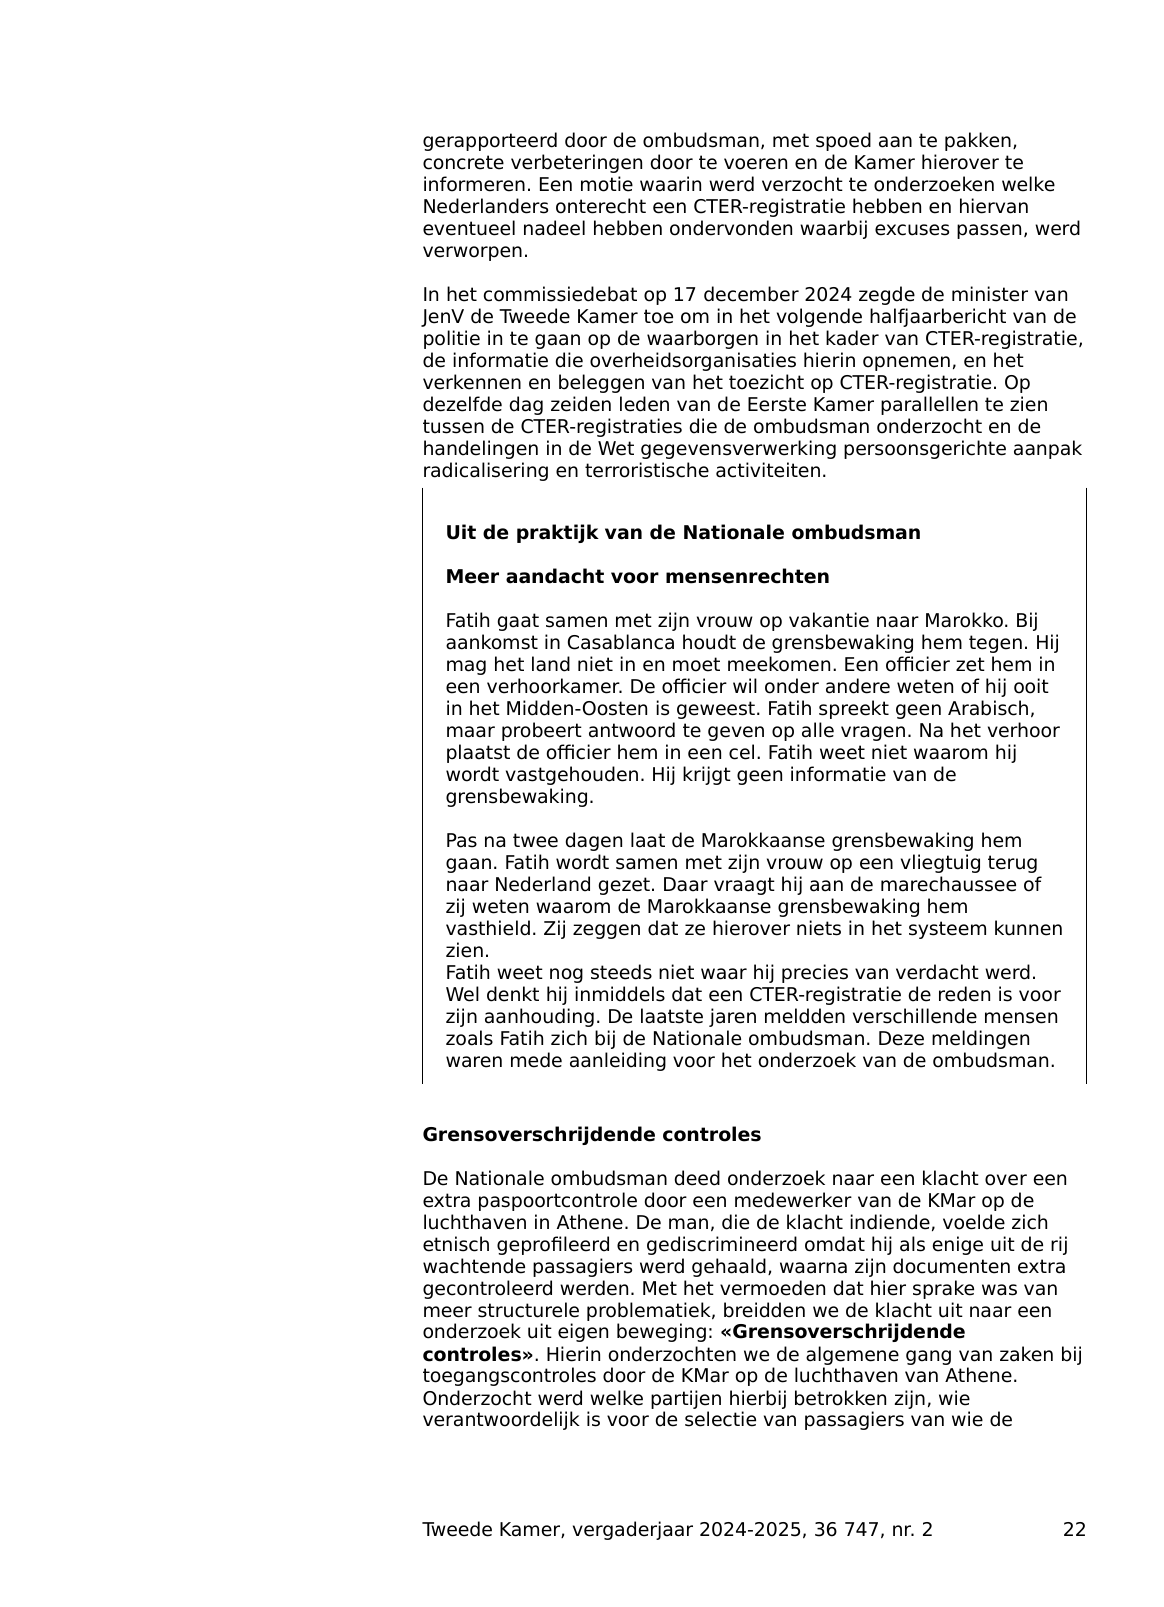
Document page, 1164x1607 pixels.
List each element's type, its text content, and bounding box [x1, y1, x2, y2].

table_header Uit de praktijk van de Nationale ombudsman Meer aandacht voor mensenrechten Fatih gaat samen met zijn vrouw op vakantie naar Marokko. Bij aankomst in Casablanca houdt de grensbewaking hem tegen. Hij mag het land niet in en moet meekomen. Een officier zet hem in een verhoorkamer. De officier wil onder andere weten of hij ooit in het Midden-Oosten is geweest. Fatih spreekt geen Arabisch, maar probeert antwoord te geven op alle vragen. Na het verhoor plaatst de officier hem in een cel. Fatih weet niet waarom hij wordt vastgehouden. Hij krijgt geen informatie van de grensbewaking. Pas na twee dagen laat de Marokkaanse grensbewaking hem gaan. Fatih wordt samen met zijn vrouw op een vliegtuig terug naar Nederland gezet. Daar vraagt hij aan de marechaussee of zij weten waarom de Marokkaanse grensbewaking hem vasthield. Zij zeggen dat ze hierover niets in het systeem kunnen zien. Fatih weet nog steeds niet waar hij precies van verdacht werd. Wel denkt hij inmiddels dat een CTER-registratie de reden is voor zijn aanhouding. De laatste jaren meldden verschillende mensen zoals Fatih zich bij de Nationale ombudsman. Deze meldingen waren mede aanleiding voor het onderzoek van de ombudsman. [423, 488, 1086, 1083]
text In het commissiedebat op 17 december 2024 zegde de minister van JenV de Tweede Kamer toe om in het volgende halfjaarbericht van de politie in te gaan op de waarborgen in het kader van CTER-registratie, de informatie die overheidsorganisaties hierin opnemen, en het verkennen en beleggen van het toezicht op CTER-registratie. Op dezelfde dag zeiden leden van de Eerste Kamer parallellen te zien tussen de CTER-registraties die de ombudsman onderzocht en de handelingen in de Wet gegevensverwerking persoonsgerichte aanpak radicalisering en terroristische activiteiten. [422, 284, 1087, 482]
subtitle Grensoverschrijdende controles [422, 1123, 1087, 1145]
text De Nationale ombudsman deed onderzoek naar een klacht over een extra paspoortcontrole door een medewerker van de KMar op de luchthaven in Athene. De man, die de klacht indiende, voelde zich etnisch geprofileerd en gediscrimineerd omdat hij als enige uit de rij wachtende passagiers werd gehaald, waarna zijn documenten extra gecontroleerd werden. Met het vermoeden dat hier sprake was van meer structurele problematiek, breidden we de klacht uit naar een onderzoek uit eigen beweging: «Grensoverschrijdende controles». Hierin onderzochten we de algemene gang van zaken bij toegangscontroles door de KMar op de luchthaven van Athene. Onderzocht werd welke partijen hierbij betrokken zijn, wie verantwoordelijk is voor de selectie van passagiers van wie de [422, 1168, 1087, 1431]
text gerapporteerd door de ombudsman, met spoed aan te pakken, concrete verbeteringen door te voeren en de Kamer hierover te informeren. Een motie waarin werd verzocht te onderzoeken welke Nederlanders onterecht een CTER-registratie hebben en hiervan eventueel nadeel hebben ondervonden waarbij excuses passen, werd verworpen. [422, 130, 1087, 262]
